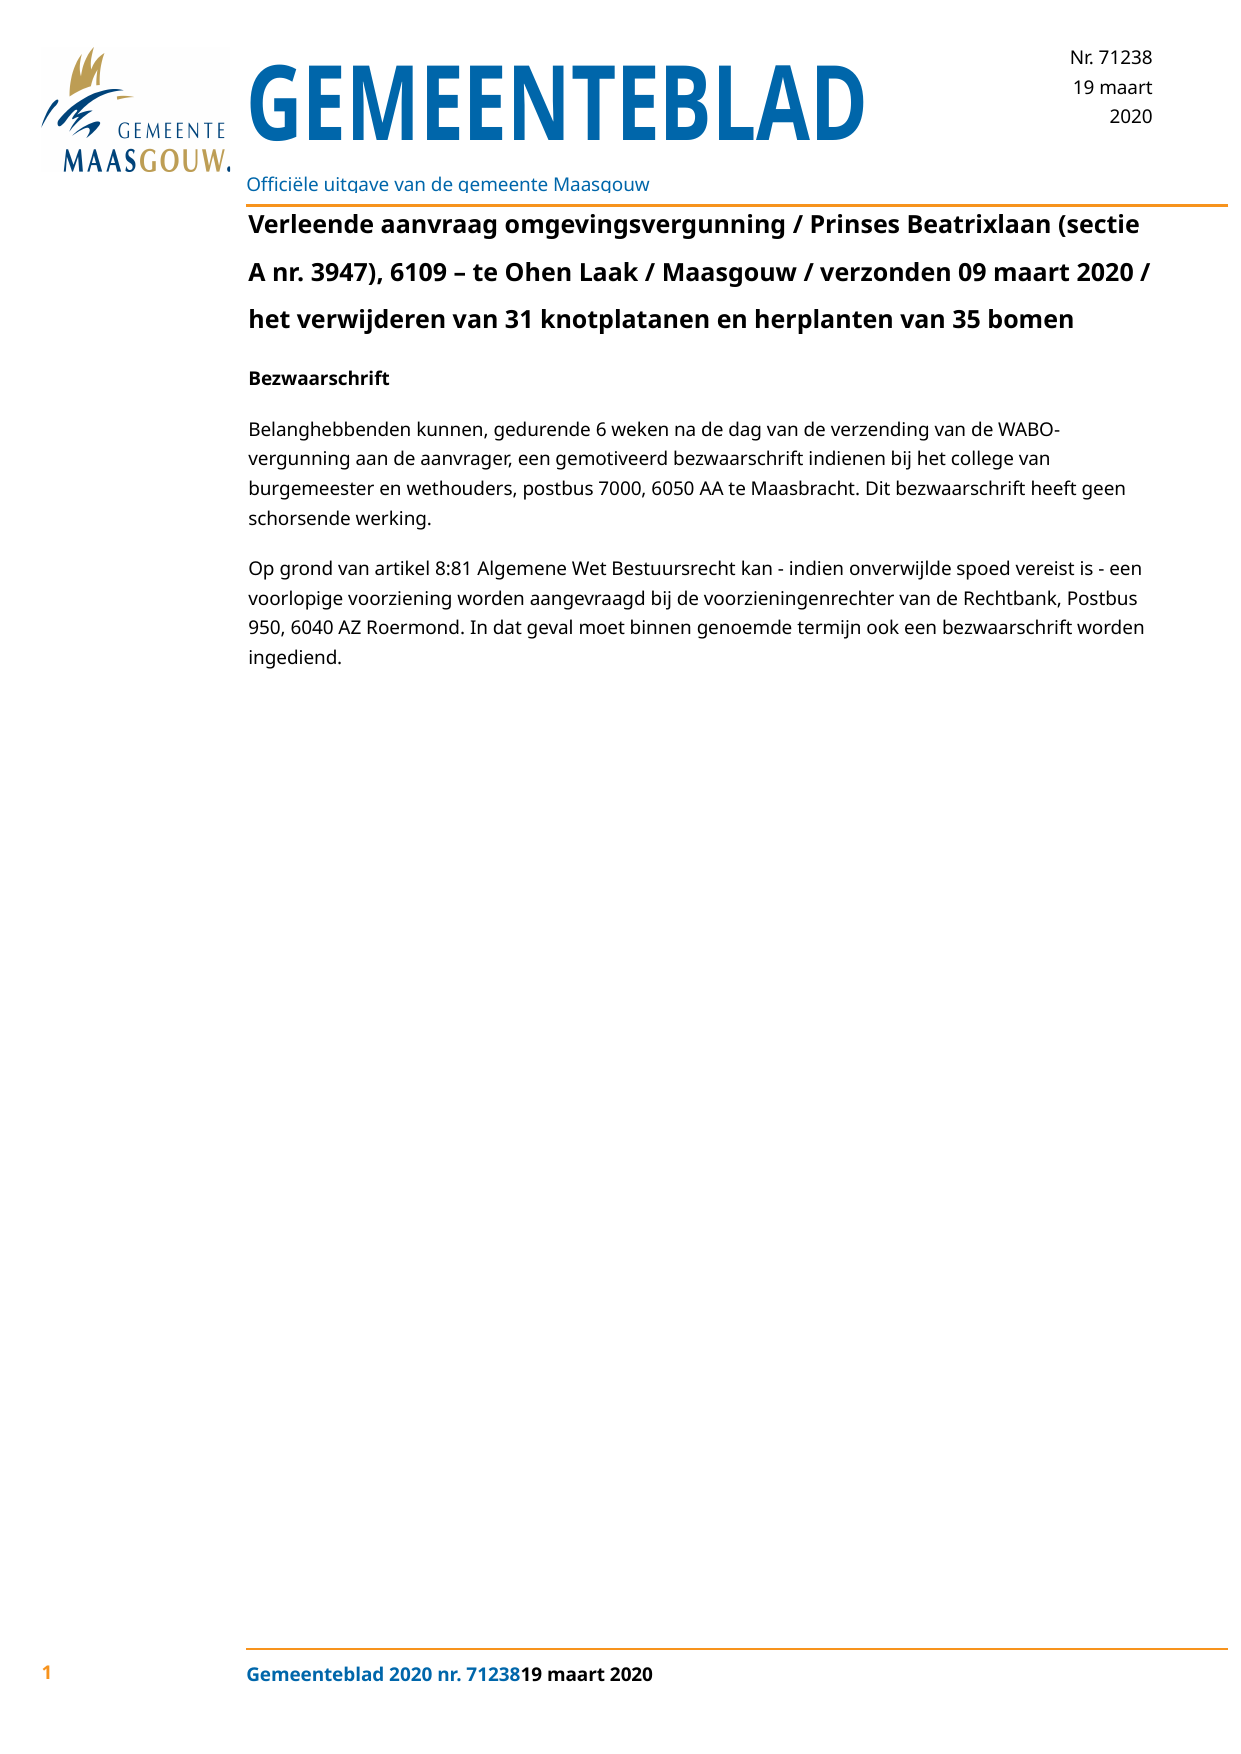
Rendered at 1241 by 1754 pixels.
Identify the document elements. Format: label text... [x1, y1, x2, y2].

text Verleende aanvraag omgevingsvergunning / Prinses Beatrixlaan (sectie A nr. 3947), 6109 – te Ohen Laak / Maasgouw / verzonden 09 maart 2020 / het verwijderen van 31 knotplatanen en herplanten van 35 bomen [248, 207, 1152, 336]
text Op grond van artikel 8:81 Algemene Wet Bestuursrecht kan - indien onverwijlde spoed vereist is - een voorlopige voorziening worden aangevraagd bij de voorzieningenrechter van de Rechtbank, Postbus 950, 6040 AZ Roermond. In dat geval moet binnen genoemde termijn ook een bezwaarschrift worden ingediend. [248, 555, 1152, 669]
text Bezwaarschrift [248, 366, 1152, 391]
picture [41, 47, 231, 172]
text Belanghebbenden kunnen, gedurende 6 weken na de dag van de verzending van de WABO-vergunning aan de aanvrager, een gemotiveerd bezwaarschrift indienen bij het college van burgemeester en wethouders, postbus 7000, 6050 AA te Maasbracht. Dit bezwaarschrift heeft geen schorsende werking. [248, 416, 1152, 530]
